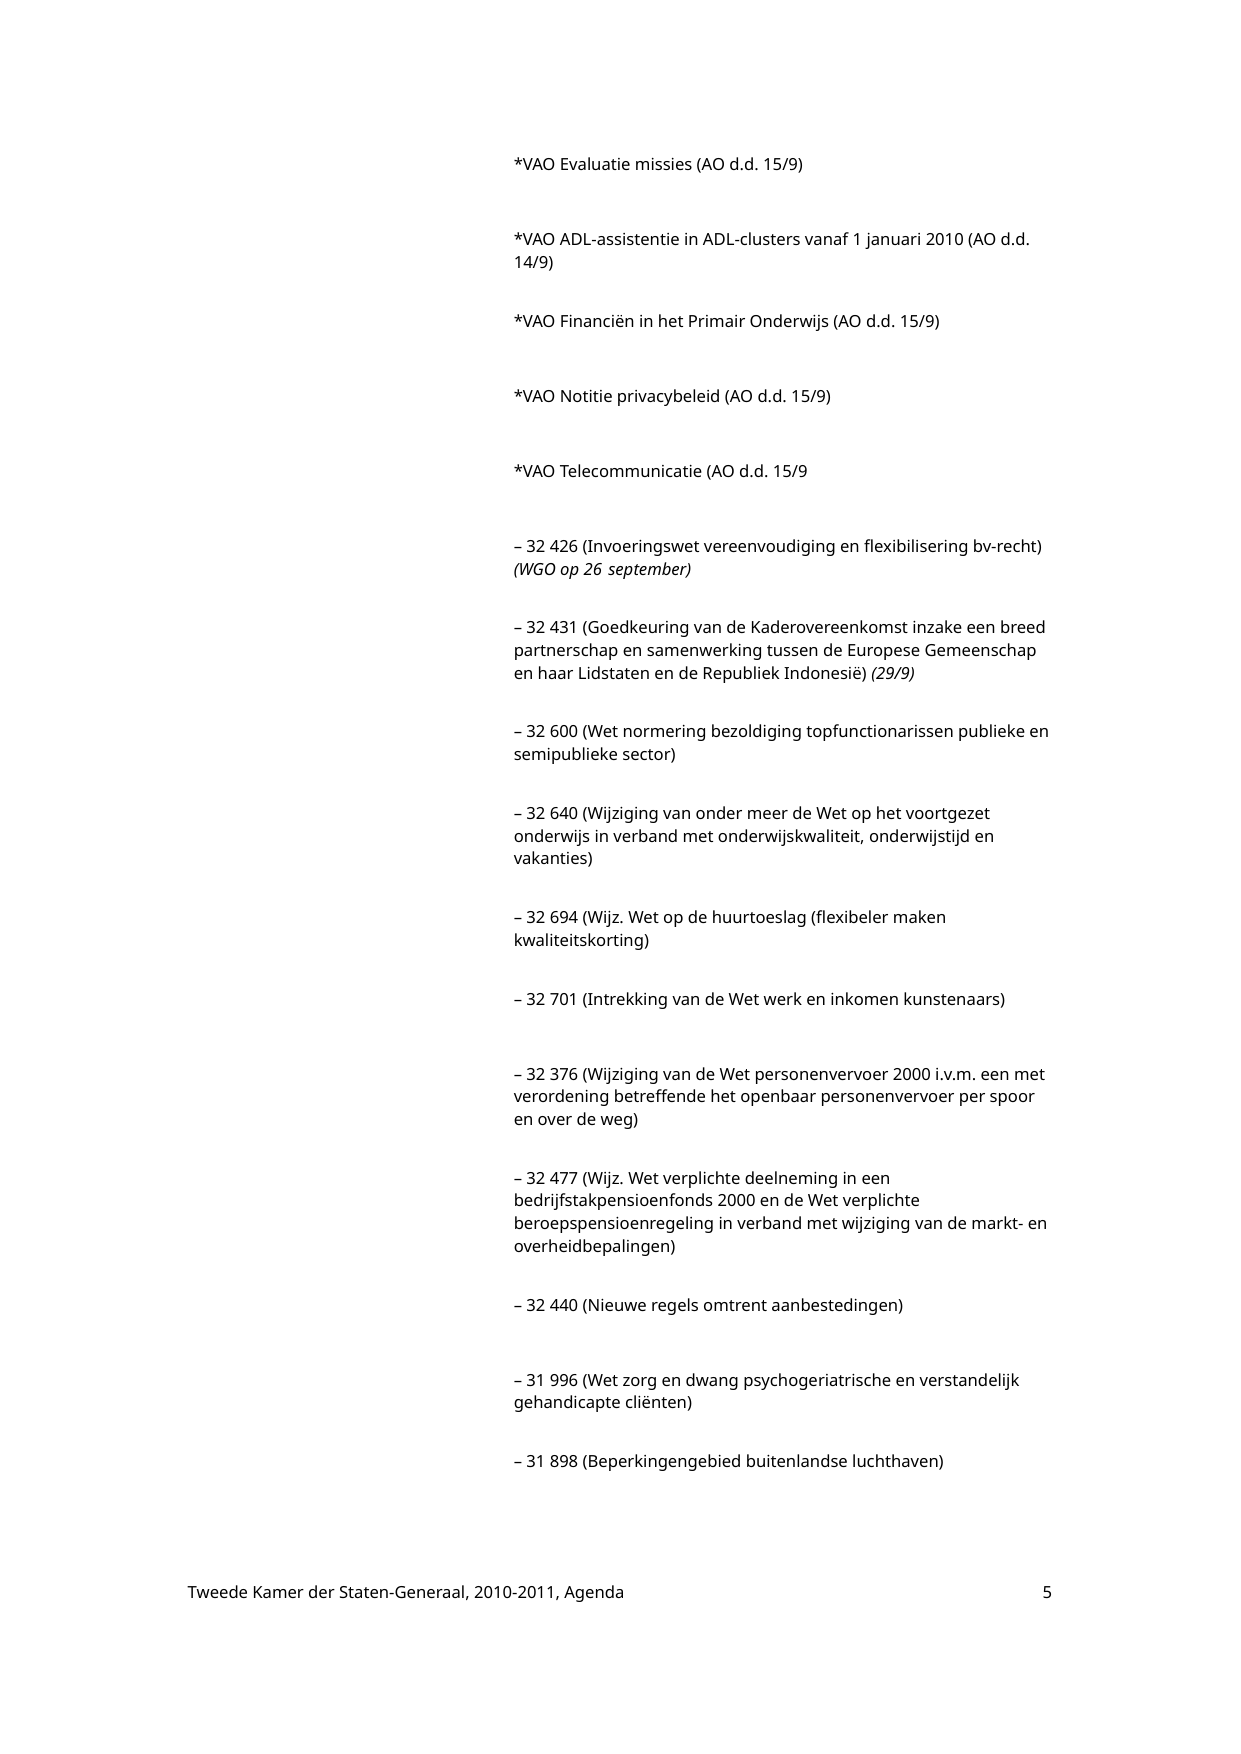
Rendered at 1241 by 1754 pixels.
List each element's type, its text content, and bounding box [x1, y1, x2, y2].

table_cell – 32 426 (Invoeringswet vereenvoudiging en flexibilisering bv-recht) (WGO op 26 september) [510, 531, 1053, 613]
table_cell – 32 431 (Goedkeuring van de Kaderovereenkomst inzake een breed partnerschap en samenwerking tussen de Europese Gemeenschap en haar Lidstaten en de Republiek Indonesië) (29/9) [510, 613, 1053, 717]
table_cell [188, 1447, 490, 1522]
table_cell [490, 1163, 510, 1290]
table_cell [188, 150, 490, 225]
table_cell – 32 640 (Wijziging van onder meer de Wet op het voortgezet onderwijs in verband met onderwijskwaliteit, onderwijstijd en vakanties) [510, 799, 1053, 903]
table_cell [490, 225, 510, 306]
table_cell [188, 456, 490, 531]
table_cell – 32 600 (Wet normering bezoldiging topfunctionarissen publieke en semipublieke sector) [510, 717, 1053, 798]
table_cell [490, 456, 510, 531]
table_cell – 31 996 (Wet zorg en dwang psychogeriatrische en verstandelijk gehandicapte cliënten) [510, 1365, 1053, 1447]
table_cell *VAO ADL-assistentie in ADL-clusters vanaf 1 januari 2010 (AO d.d. 14/9) [510, 225, 1053, 306]
table_cell [188, 903, 490, 984]
table_cell [490, 799, 510, 903]
table_cell *VAO Telecommunicatie (AO d.d. 15/9 [510, 456, 1053, 531]
table_cell [490, 531, 510, 613]
table_cell [490, 1290, 510, 1365]
table_cell [490, 613, 510, 717]
table_cell – 32 701 (Intrekking van de Wet werk en inkomen kunstenaars) [510, 984, 1053, 1059]
table_cell *VAO Evaluatie missies (AO d.d. 15/9) [510, 150, 1053, 225]
table_cell [188, 1059, 490, 1163]
table_cell – 32 376 (Wijziging van de Wet personenvervoer 2000 i.v.m. een met verordening betreffende het openbaar personenvervoer per spoor en over de weg) [510, 1059, 1053, 1163]
table_cell [188, 1163, 490, 1290]
table_cell – 32 440 (Nieuwe regels omtrent aanbestedingen) [510, 1290, 1053, 1365]
table_cell [188, 306, 490, 381]
table_cell [490, 306, 510, 381]
table_cell [490, 717, 510, 798]
table_cell [490, 150, 510, 225]
table_cell [188, 613, 490, 717]
table_cell [490, 1365, 510, 1447]
table_cell [188, 225, 490, 306]
table_cell – 32 477 (Wijz. Wet verplichte deelneming in een bedrijfstakpensioenfonds 2000 en de Wet verplichte beroepspensioenregeling in verband met wijziging van de markt- en overheidbepalingen) [510, 1163, 1053, 1290]
table_cell [490, 903, 510, 984]
table_cell [188, 1290, 490, 1365]
table_cell – 31 898 (Beperkingengebied buitenlandse luchthaven) [510, 1447, 1053, 1522]
table_cell [490, 1447, 510, 1522]
table_cell [490, 1059, 510, 1163]
table_cell – 32 694 (Wijz. Wet op de huurtoeslag (flexibeler maken kwaliteitskorting) [510, 903, 1053, 984]
table_cell [188, 984, 490, 1059]
table_cell *VAO Financiën in het Primair Onderwijs (AO d.d. 15/9) [510, 306, 1053, 381]
table_cell [490, 984, 510, 1059]
table_cell *VAO Notitie privacybeleid (AO d.d. 15/9) [510, 381, 1053, 456]
table_cell [490, 381, 510, 456]
table_cell [188, 1365, 490, 1447]
table_cell [188, 381, 490, 456]
table_cell [188, 531, 490, 613]
table_cell [188, 799, 490, 903]
table_cell [188, 717, 490, 798]
